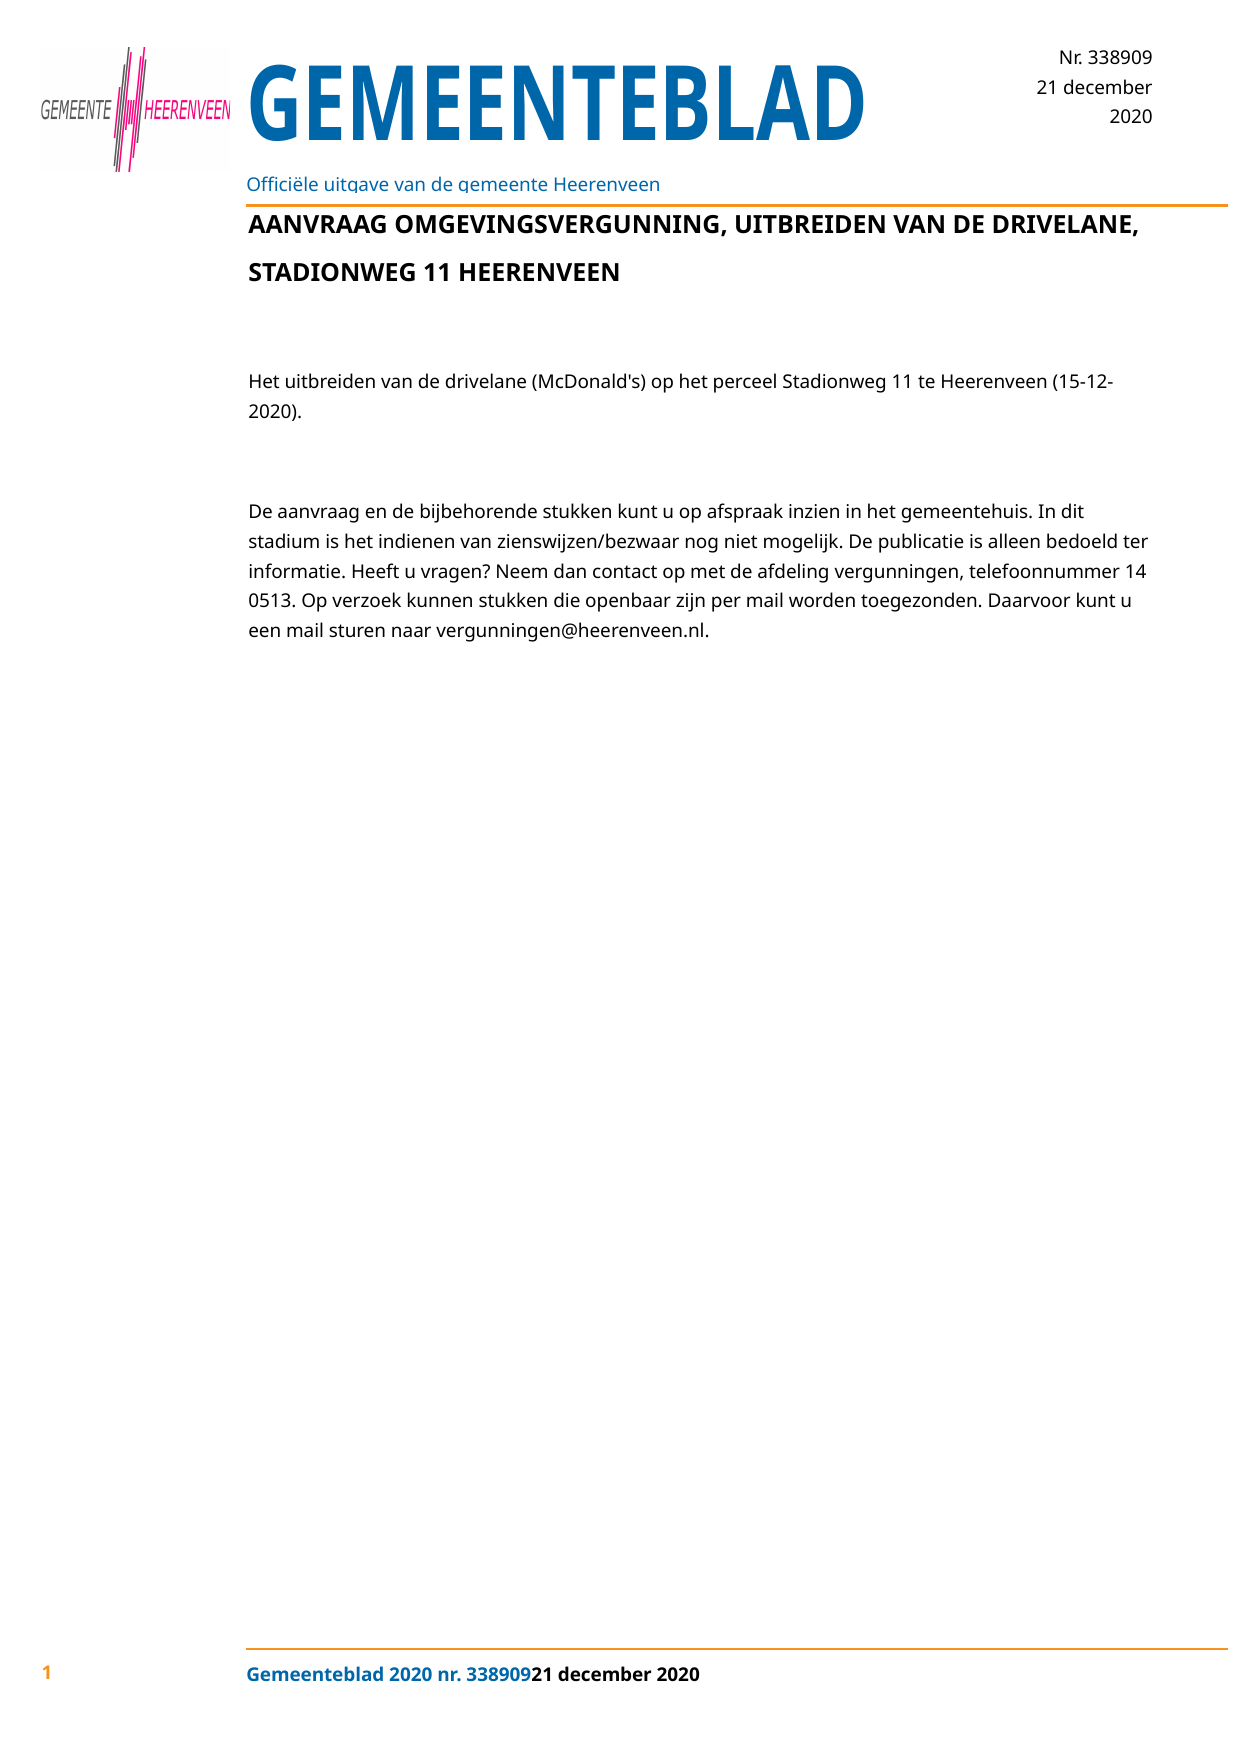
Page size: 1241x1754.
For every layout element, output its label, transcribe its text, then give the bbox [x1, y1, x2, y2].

text De aanvraag en de bijbehorende stukken kunt u op afspraak inzien in het gemeentehuis. In dit stadium is het indienen van zienswijzen/bezwaar nog niet mogelijk. De publicatie is alleen bedoeld ter informatie. Heeft u vragen? Neem dan contact op met de afdeling vergunningen, telefoonnummer 14 0513. Op verzoek kunnen stukken die openbaar zijn per mail worden toegezonden. Daarvoor kunt u een mail sturen naar vergunningen@heerenveen.nl. [248, 499, 1152, 643]
text Het uitbreiden van de drivelane (McDonald's) op het perceel Stadionweg 11 te Heerenveen (15-12-2020). [248, 368, 1152, 424]
text AANVRAAG OMGEVINGSVERGUNNING, UITBREIDEN VAN DE DRIVELANE, STADIONWEG 11 HEERENVEEN [248, 207, 1152, 288]
picture [41, 47, 231, 172]
